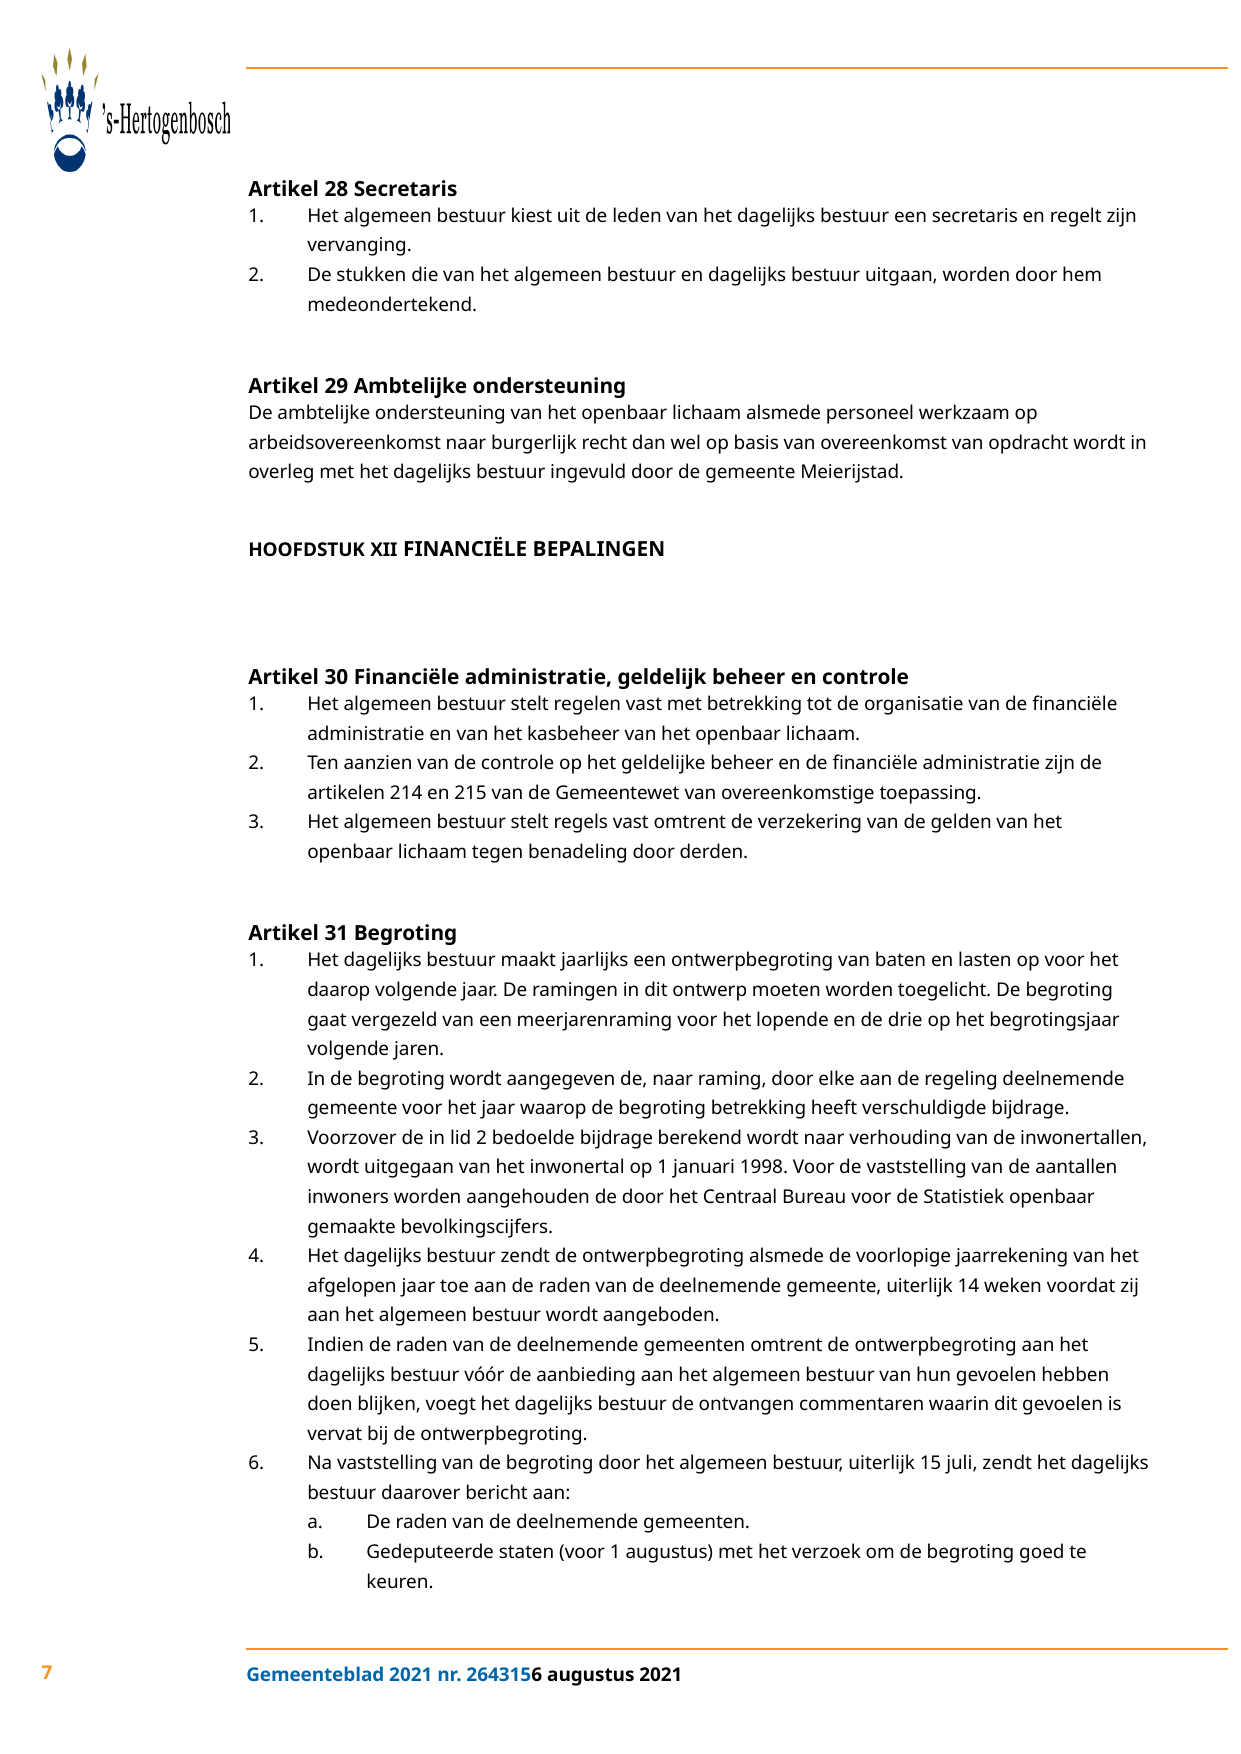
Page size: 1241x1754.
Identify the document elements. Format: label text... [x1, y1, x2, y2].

list Indien de raden van de deelnemende gemeenten omtrent de ontwerpbegroting aan het dagelijks bestuur vóór de aanbieding aan het algemeen bestuur van hun gevoelen hebben doen blijken, voegt het dagelijks bestuur de ontvangen commentaren waarin dit gevoelen is vervat bij de ontwerpbegroting. [248, 1331, 1152, 1446]
picture [41, 47, 231, 172]
text De ambtelijke ondersteuning van het openbaar lichaam alsmede personeel werkzaam op arbeidsovereenkomst naar burgerlijk recht dan wel op basis van overeenkomst van opdracht wordt in overleg met het dagelijks bestuur ingevuld door de gemeente Meierijstad. [248, 399, 1152, 484]
list Voorzover de in lid 2 bedoelde bijdrage berekend wordt naar verhouding van de inwonertallen, wordt uitgegaan van het inwonertal op 1 januari 1998. Voor de vaststelling van de aantallen inwoners worden aangehouden de door het Centraal Bureau voor de Statistiek openbaar gemaakte bevolkingscijfers. [248, 1124, 1152, 1238]
list Het dagelijks bestuur zendt de ontwerpbegroting alsmede de voorlopige jaarrekening van het afgelopen jaar toe aan de raden van de deelnemende gemeente, uiterlijk 14 weken voordat zij aan het algemeen bestuur wordt aangeboden. [248, 1242, 1152, 1327]
text Artikel 28 Secretaris [248, 174, 1152, 202]
list De stukken die van het algemeen bestuur en dagelijks bestuur uitgaan, worden door hem medeondertekend. [248, 261, 1152, 317]
text Artikel 30 Financiële administratie, geldelijk beheer en controle [248, 662, 1152, 690]
list Het algemeen bestuur kiest uit de leden van het dagelijks bestuur een secretaris en regelt zijn vervanging. [248, 202, 1152, 257]
text Artikel 29 Ambtelijke ondersteuning [248, 371, 1152, 399]
list De raden van de deelnemende gemeenten. [307, 1509, 1152, 1534]
list Het algemeen bestuur stelt regels vast omtrent de verzekering van de gelden van het openbaar lichaam tegen benadeling door derden. [248, 808, 1152, 864]
list Na vaststelling van de begroting door het algemeen bestuur, uiterlijk 15 juli, zendt het dagelijks bestuur daarover bericht aan: [248, 1449, 1152, 1505]
list Het dagelijks bestuur maakt jaarlijks een ontwerpbegroting van baten en lasten op voor het daarop volgende jaar. De ramingen in dit ontwerp moeten worden toegelicht. De begroting gaat vergezeld van een meerjarenraming voor het lopende en de drie op het begrotingsjaar volgende jaren. [248, 947, 1152, 1061]
list Gedeputeerde staten (voor 1 augustus) met het verzoek om de begroting goed te keuren. [307, 1538, 1152, 1593]
list In de begroting wordt aangegeven de, naar raming, door elke aan de regeling deelnemende gemeente voor het jaar waarop de begroting betrekking heeft verschuldigde bijdrage. [248, 1065, 1152, 1120]
text HOOFDSTUK XII FINANCIËLE BEPALINGEN [248, 534, 1152, 562]
list Het algemeen bestuur stelt regelen vast met betrekking tot de organisatie van de financiële administratie en van het kasbeheer van het openbaar lichaam. [248, 690, 1152, 746]
text Artikel 31 Begroting [248, 918, 1152, 947]
list Ten aanzien van de controle op het geldelijke beheer en de financiële administratie zijn de artikelen 214 en 215 van de Gemeentewet van overeenkomstige toepassing. [248, 749, 1152, 805]
